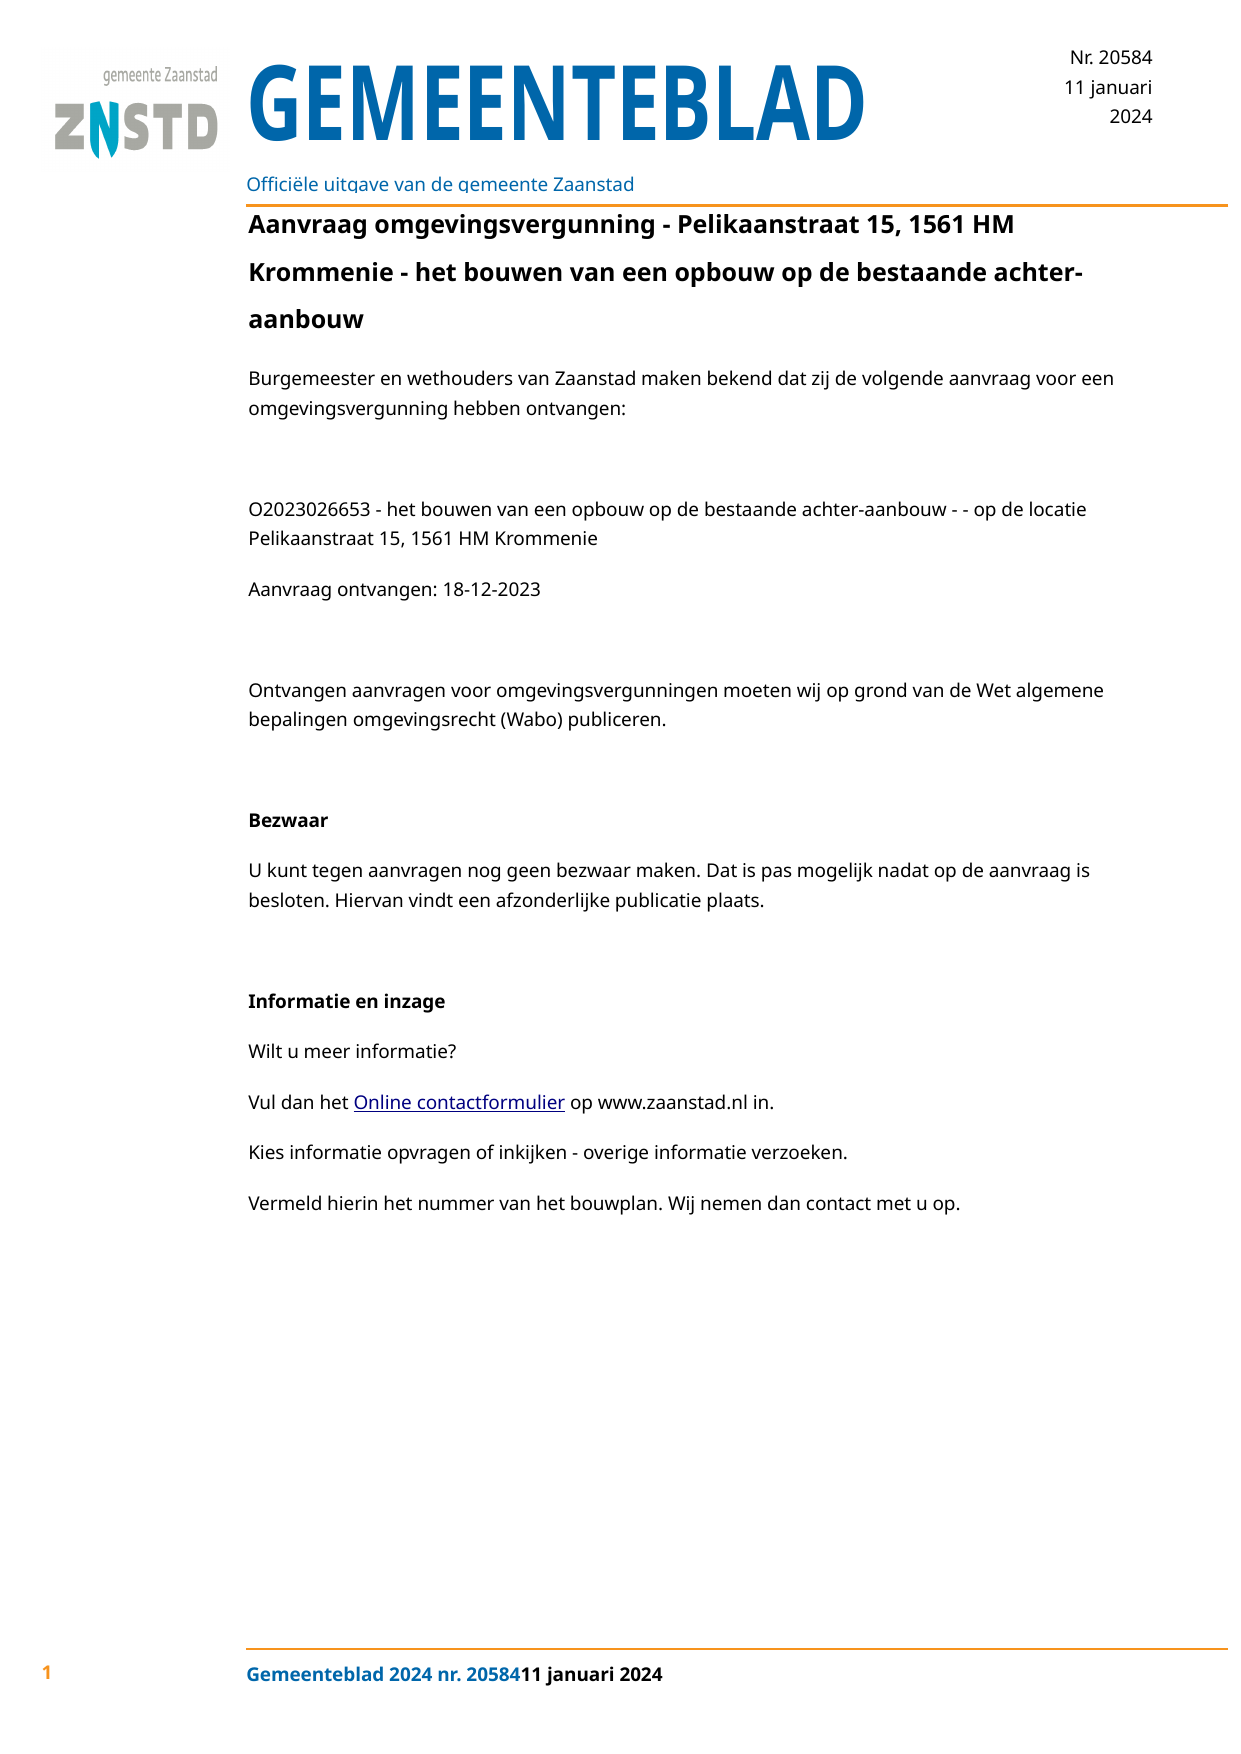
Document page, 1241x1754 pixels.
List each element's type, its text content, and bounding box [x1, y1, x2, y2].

text Aanvraag ontvangen: 18-12-2023 [248, 576, 1152, 602]
text O2023026653 - het bouwen van een opbouw op de bestaande achter-aanbouw - - op de locatie Pelikaanstraat 15, 1561 HM Krommenie [248, 496, 1152, 551]
text Burgemeester en wethouders van Zaanstad maken bekend dat zij de volgende aanvraag voor een omgevingsvergunning hebben ontvangen: [248, 366, 1152, 421]
text U kunt tegen aanvragen nog geen bezwaar maken. Dat is pas mogelijk nadat op de aanvraag is besloten. Hiervan vindt een afzonderlijke publicatie plaats. [248, 858, 1152, 913]
text Bezwaar [248, 807, 1152, 833]
text Informatie en inzage [248, 988, 1152, 1014]
text Aanvraag omgevingsvergunning - Pelikaanstraat 15, 1561 HM Krommenie - het bouwen van een opbouw op de bestaande achter-aanbouw [248, 207, 1152, 336]
text Wilt u meer informatie? [248, 1038, 1152, 1064]
text Kies informatie opvragen of inkijken - overige informatie verzoeken. [248, 1139, 1152, 1165]
text Ontvangen aanvragen voor omgevingsvergunningen moeten wij op grond van de Wet algemene bepalingen omgevingsrecht (Wabo) publiceren. [248, 677, 1152, 732]
text Vul dan het Online contactformulier op www.zaanstad.nl in. [248, 1089, 1152, 1114]
text Vermeld hierin het nummer van het bouwplan. Wij nemen dan contact met u op. [248, 1190, 1152, 1215]
picture [41, 47, 231, 172]
